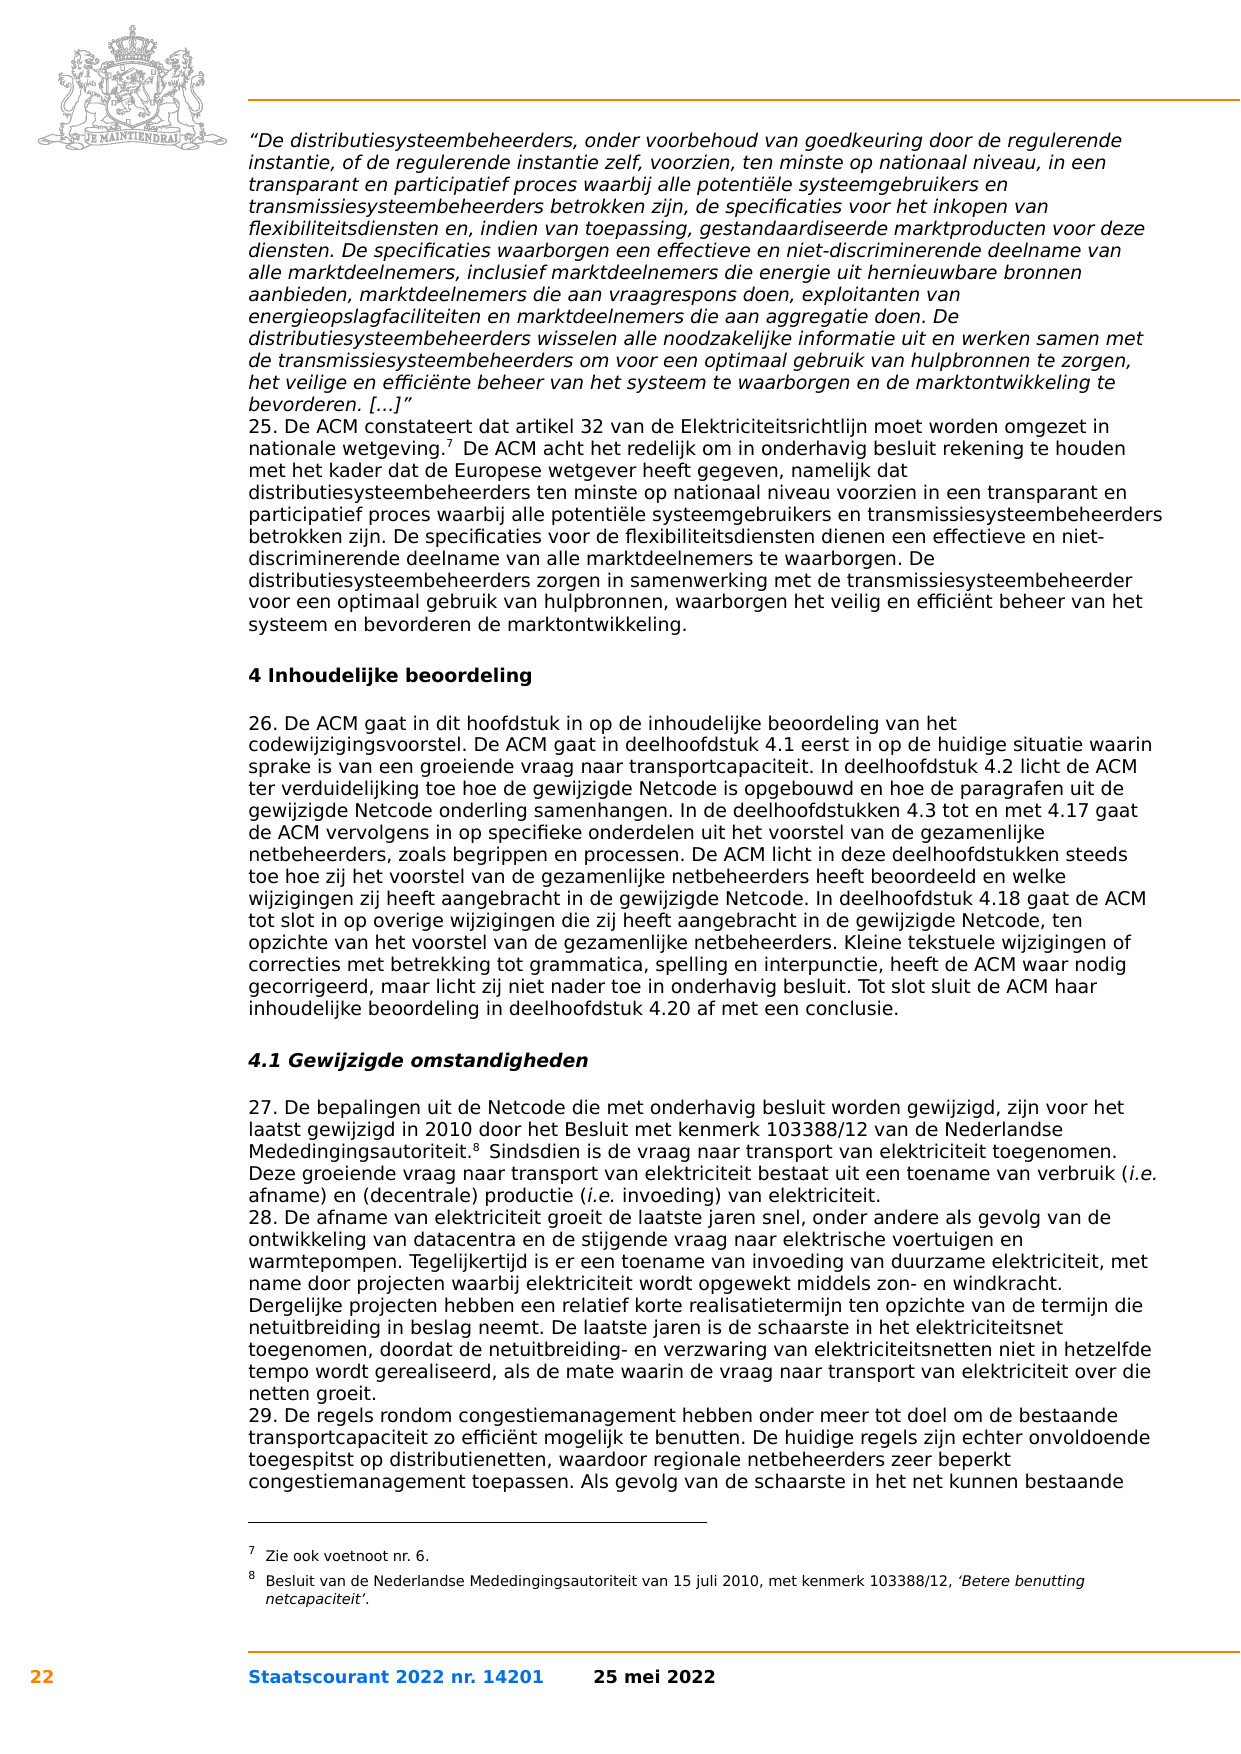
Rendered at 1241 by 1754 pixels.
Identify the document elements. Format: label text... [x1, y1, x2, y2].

text 28. De afname van elektriciteit groeit de laatste jaren snel, onder andere als gevolg van de ontwikkeling van datacentra en de stijgende vraag naar elektrische voertuigen en warmtepompen. Tegelijkertijd is er een toename van invoeding van duurzame elektriciteit, met name door projecten waarbij elektriciteit wordt opgewekt middels zon- en windkracht. Dergelijke projecten hebben een relatief korte realisatietermijn ten opzichte van de termijn die netuitbreiding in beslag neemt. De laatste jaren is de schaarste in het elektriciteitsnet toegenomen, doordat de netuitbreiding- en verzwaring van elektriciteitsnetten niet in hetzelfde tempo wordt gerealiseerd, als de mate waarin de vraag naar transport van elektriciteit over die netten groeit. [248, 1207, 1163, 1405]
subtitle 4 Inhoudelijke beoordeling [248, 665, 1163, 687]
text 27. De bepalingen uit de Netcode die met onderhavig besluit worden gewijzigd, zijn voor het laatst gewijzigd in 2010 door het Besluit met kenmerk 103388/12 van de Nederlandse Mededingingsautoriteit. Sindsdien is de vraag naar transport van elektriciteit toegenomen. Deze groeiende vraag naar transport van elektriciteit bestaat uit een toename van verbruik (i.e. afname) en (decentrale) productie (i.e. invoeding) van elektriciteit. [248, 1097, 1163, 1207]
subtitle 4.1 Gewijzigde omstandigheden [248, 1050, 1163, 1072]
text 29. De regels rondom congestiemanagement hebben onder meer tot doel om de bestaande transportcapaciteit zo efficiënt mogelijk te benutten. De huidige regels zijn echter onvoldoende toegespitst op distributienetten, waardoor regionale netbeheerders zeer beperkt congestiemanagement toepassen. Als gevolg van de schaarste in het net kunnen bestaande [248, 1405, 1163, 1493]
picture [38, 25, 227, 150]
text Besluit van de Nederlandse Mededingingsautoriteit van 15 juli 2010, met kenmerk 103388/12, ‘Betere benutting netcapaciteit’. [248, 1569, 1163, 1608]
text “De distributiesysteembeheerders, onder voorbehoud van goedkeuring door de regulerende instantie, of de regulerende instantie zelf, voorzien, ten minste op nationaal niveau, in een transparant en participatief proces waarbij alle potentiële systeemgebruikers en transmissiesysteembeheerders betrokken zijn, de specificaties voor het inkopen van flexibiliteitsdiensten en, indien van toepassing, gestandaardiseerde marktproducten voor deze diensten. De specificaties waarborgen een effectieve en niet-discriminerende deelname van alle marktdeelnemers, inclusief marktdeelnemers die energie uit hernieuwbare bronnen aanbieden, marktdeelnemers die aan vraagrespons doen, exploitanten van energieopslagfaciliteiten en marktdeelnemers die aan aggregatie doen. De distributiesysteembeheerders wisselen alle noodzakelijke informatie uit en werken samen met de transmissiesysteembeheerders om voor een optimaal gebruik van hulpbronnen te zorgen, het veilige en efficiënte beheer van het systeem te waarborgen en de marktontwikkeling te bevorderen. [...]” [248, 130, 1163, 416]
text 26. De ACM gaat in dit hoofdstuk in op de inhoudelijke beoordeling van het codewijzigingsvoorstel. De ACM gaat in deelhoofdstuk 4.1 eerst in op de huidige situatie waarin sprake is van een groeiende vraag naar transportcapaciteit. In deelhoofdstuk 4.2 licht de ACM ter verduidelijking toe hoe de gewijzigde Netcode is opgebouwd en hoe de paragrafen uit de gewijzigde Netcode onderling samenhangen. In de deelhoofdstukken 4.3 tot en met 4.17 gaat de ACM vervolgens in op specifieke onderdelen uit het voorstel van de gezamenlijke netbeheerders, zoals begrippen en processen. De ACM licht in deze deelhoofdstukken steeds toe hoe zij het voorstel van de gezamenlijke netbeheerders heeft beoordeeld en welke wijzigingen zij heeft aangebracht in de gewijzigde Netcode. In deelhoofdstuk 4.18 gaat de ACM tot slot in op overige wijzigingen die zij heeft aangebracht in de gewijzigde Netcode, ten opzichte van het voorstel van de gezamenlijke netbeheerders. Kleine tekstuele wijzigingen of correcties met betrekking tot grammatica, spelling en interpunctie, heeft de ACM waar nodig gecorrigeerd, maar licht zij niet nader toe in onderhavig besluit. Tot slot sluit de ACM haar inhoudelijke beoordeling in deelhoofdstuk 4.20 af met een conclusie. [248, 712, 1163, 1020]
text 25. De ACM constateert dat artikel 32 van de Elektriciteitsrichtlijn moet worden omgezet in nationale wetgeving. De ACM acht het redelijk om in onderhavig besluit rekening te houden met het kader dat de Europese wetgever heeft gegeven, namelijk dat distributiesysteembeheerders ten minste op nationaal niveau voorzien in een transparant en participatief proces waarbij alle potentiële systeemgebruikers en transmissiesysteembeheerders betrokken zijn. De specificaties voor de flexibiliteitsdiensten dienen een effectieve en niet-discriminerende deelname van alle marktdeelnemers te waarborgen. De distributiesysteembeheerders zorgen in samenwerking met de transmissiesysteembeheerder voor een optimaal gebruik van hulpbronnen, waarborgen het veilig en efficiënt beheer van het systeem en bevorderen de marktontwikkeling. [248, 416, 1163, 635]
text Zie ook voetnoot nr. 6. [248, 1544, 1163, 1566]
